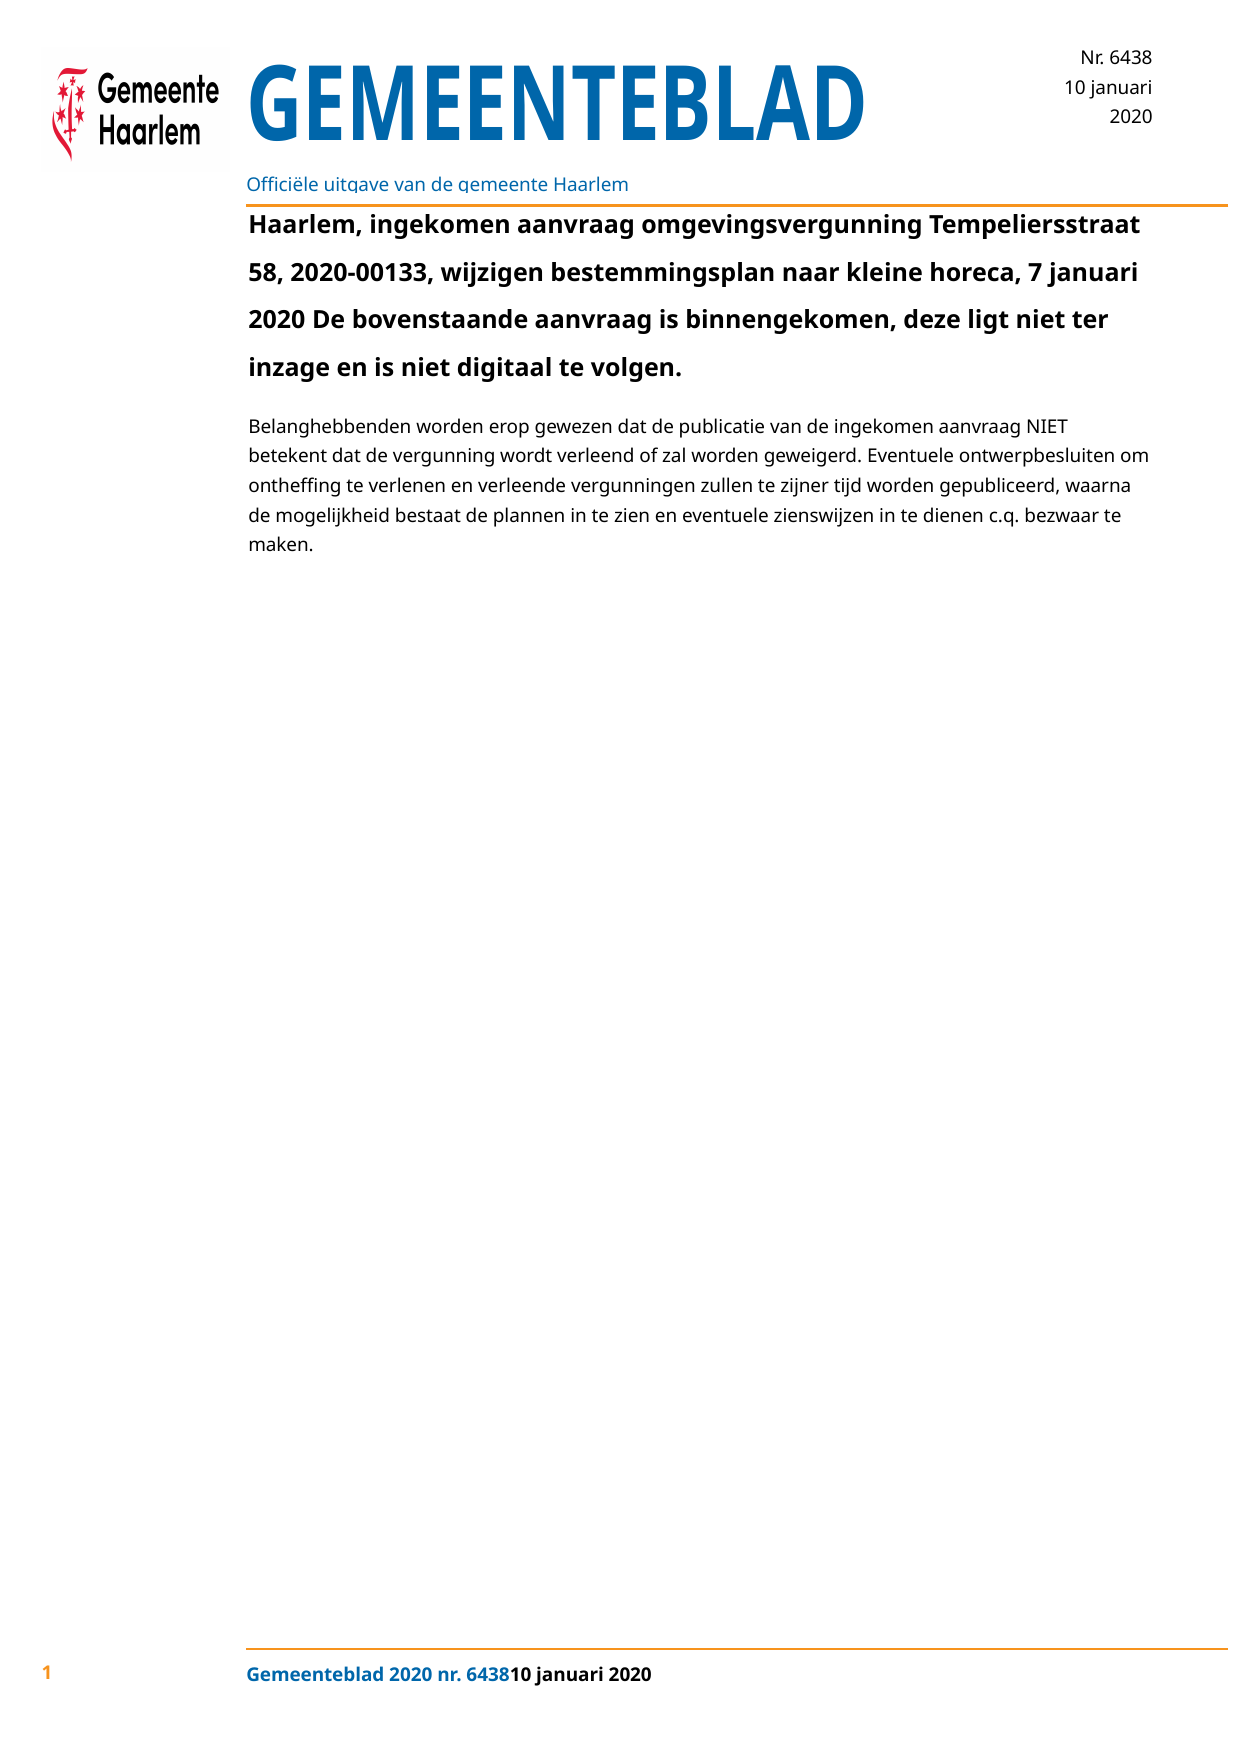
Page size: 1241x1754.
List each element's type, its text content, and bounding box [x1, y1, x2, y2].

text Belanghebbenden worden erop gewezen dat de publicatie van de ingekomen aanvraag NIET betekent dat de vergunning wordt verleend of zal worden geweigerd. Eventuele ontwerpbesluiten om ontheffing te verlenen en verleende vergunningen zullen te zijner tijd worden gepubliceerd, waarna de mogelijkheid bestaat de plannen in te zien en eventuele zienswijzen in te dienen c.q. bezwaar te maken. [248, 413, 1152, 557]
text Haarlem, ingekomen aanvraag omgevingsvergunning Tempeliersstraat 58, 2020-00133, wijzigen bestemmingsplan naar kleine horeca, 7 januari 2020 De bovenstaande aanvraag is binnengekomen, deze ligt niet ter inzage en is niet digitaal te volgen. [248, 207, 1152, 384]
picture [41, 47, 231, 172]
